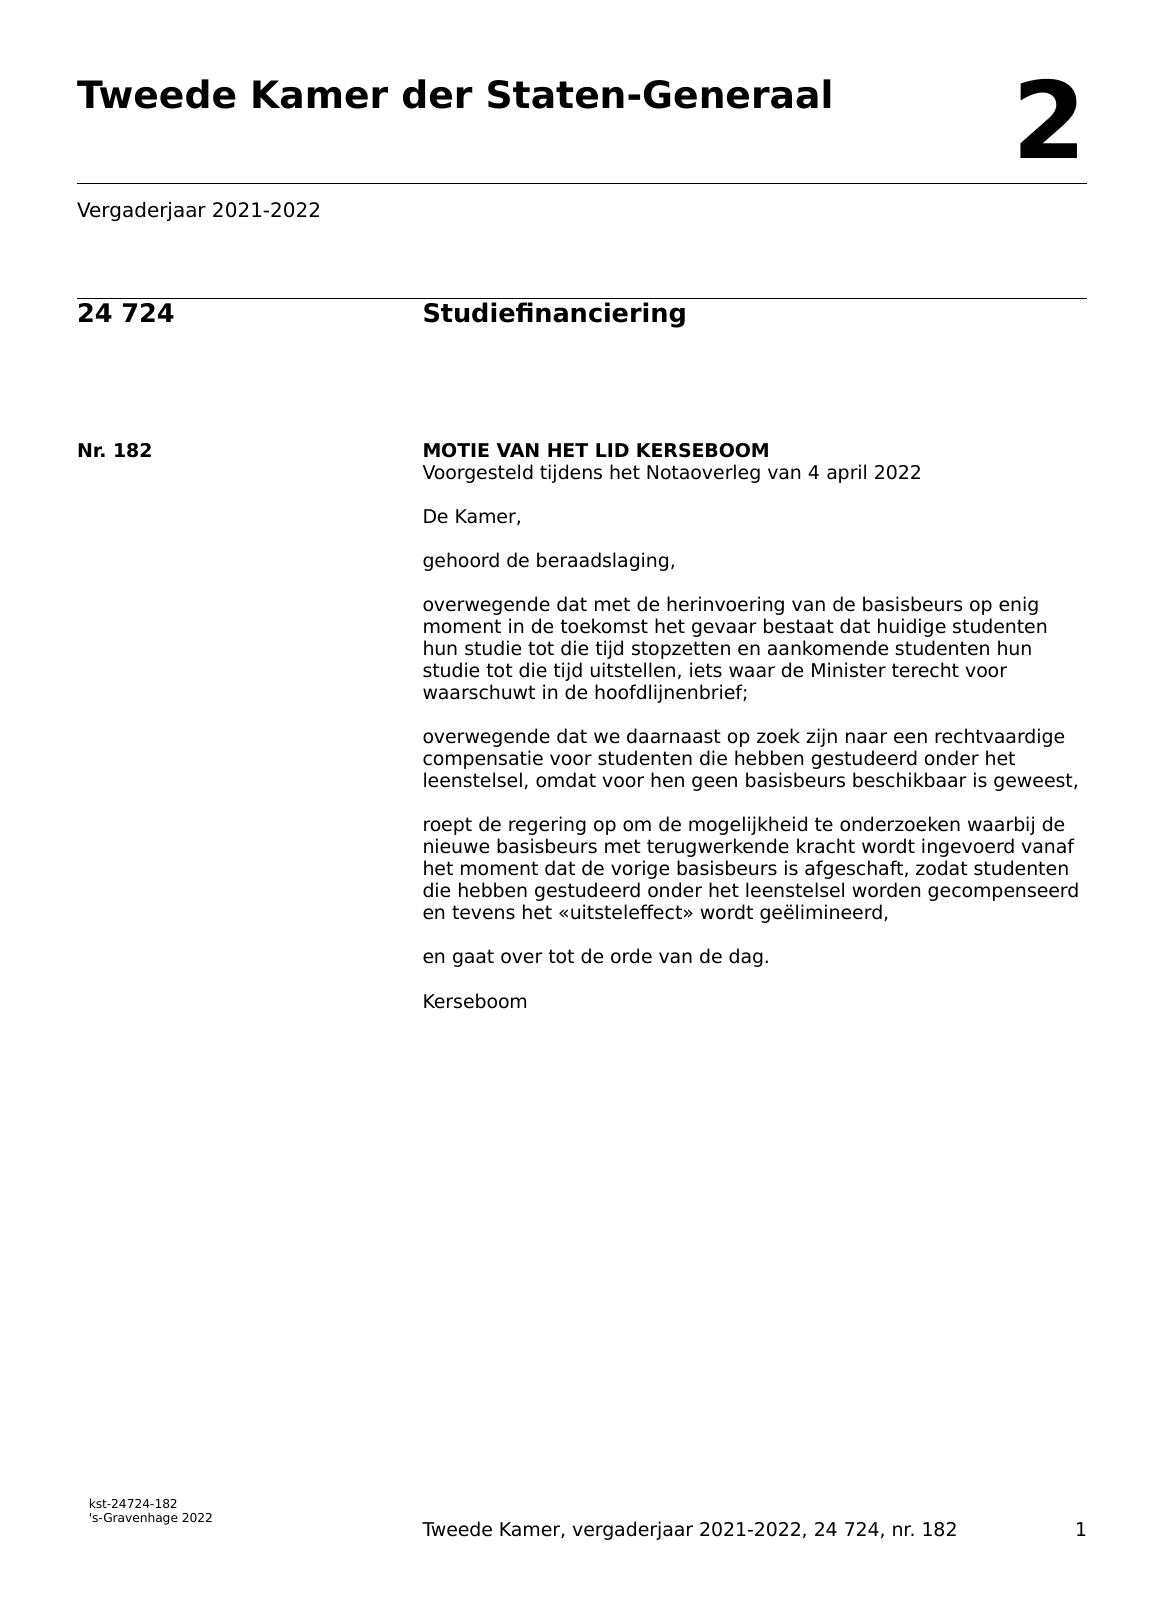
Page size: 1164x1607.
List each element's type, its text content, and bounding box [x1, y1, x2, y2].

text kst-24724-182 [88, 1497, 323, 1511]
table_header Tweede Kamer der Staten-Generaal [77, 59, 886, 183]
text De Kamer, [422, 506, 1087, 528]
text overwegende dat we daarnaast op zoek zijn naar een rechtvaardige compensatie voor studenten die hebben gestudeerd onder het leenstelsel, omdat voor hen geen basisbeurs beschikbaar is geweest, [422, 726, 1087, 792]
text en gaat over tot de orde van de dag. [422, 946, 1087, 968]
text Voorgesteld tijdens het Notaoverleg van 4 april 2022 [422, 462, 1087, 484]
table_cell Vergaderjaar 2021-2022 [77, 184, 1087, 298]
text Kerseboom [422, 991, 1087, 1013]
text overwegende dat met de herinvoering van de basisbeurs op enig moment in de toekomst het gevaar bestaat dat huidige studenten hun studie tot die tijd stopzetten en aankomende studenten hun studie tot die tijd uitstellen, iets waar de Minister terecht voor waarschuwt in de hoofdlijnenbrief; [422, 594, 1087, 704]
text roept de regering op om de mogelijkheid te onderzoeken waarbij de nieuwe basisbeurs met terugwerkende kracht wordt ingevoerd vanaf het moment dat de vorige basisbeurs is afgeschaft, zodat studenten die hebben gestudeerd onder het leenstelsel worden gecompenseerd en tevens het «uitsteleffect» wordt geëlimineerd, [422, 814, 1087, 924]
text 's-Gravenhage 2022 [88, 1511, 323, 1525]
subtitle Nr. 182 MOTIE VAN HET LID KERSEBOOM [77, 440, 1087, 462]
subtitle 24 724 Studiefinanciering [77, 299, 1087, 329]
text gehoord de beraadslaging, [422, 550, 1087, 572]
table_header 2 [886, 59, 1087, 183]
